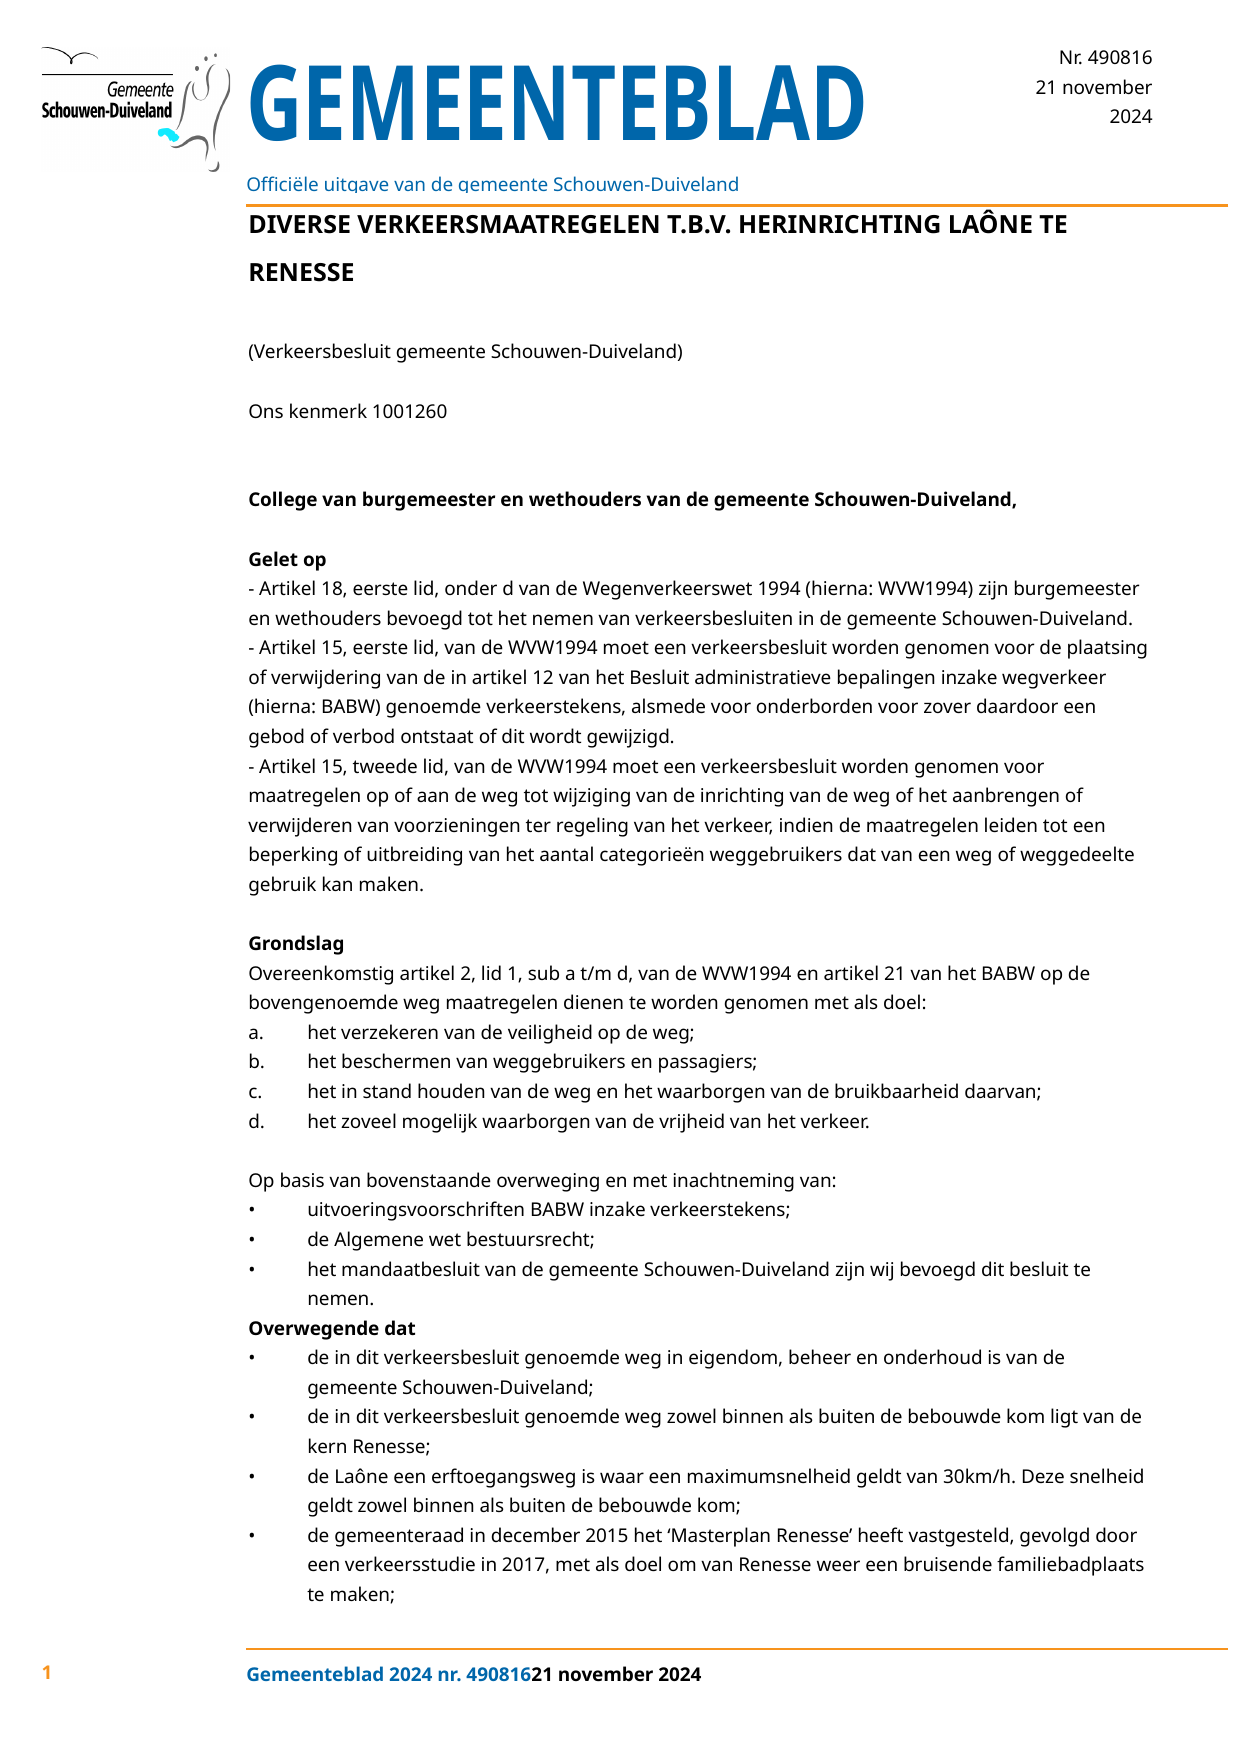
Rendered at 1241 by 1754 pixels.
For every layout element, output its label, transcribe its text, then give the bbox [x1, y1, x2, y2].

picture [41, 47, 231, 172]
text - Artikel 15, eerste lid, van de WVW1994 moet een verkeersbesluit worden genomen voor de plaatsing of verwijdering van de in artikel 12 van het Besluit administratieve bepalingen inzake wegverkeer (hierna: BABW) genoemde verkeerstekens, alsmede voor onderborden voor zover daardoor een gebod of verbod ontstaat of dit wordt gewijzigd. [248, 634, 1152, 749]
list uitvoeringsvoorschriften BABW inzake verkeerstekens; [248, 1197, 1152, 1222]
list de in dit verkeersbesluit genoemde weg in eigendom, beheer en onderhoud is van de gemeente Schouwen-Duiveland; [248, 1344, 1152, 1400]
text Ons kenmerk 1001260 [248, 398, 1152, 423]
text - Artikel 18, eerste lid, onder d van de Wegenverkeerswet 1994 (hierna: WVW1994) zijn burgemeester en wethouders bevoegd tot het nemen van verkeersbesluiten in de gemeente Schouwen-Duiveland. [248, 575, 1152, 631]
text Grondslag [248, 930, 1152, 956]
text DIVERSE VERKEERSMAATREGELEN T.B.V. HERINRICHTING LAÔNE TE RENESSE [248, 207, 1152, 288]
list de gemeenteraad in december 2015 het ‘Masterplan Renesse’ heeft vastgesteld, gevolgd door een verkeersstudie in 2017, met als doel om van Renesse weer een bruisende familiebadplaats te maken; [248, 1522, 1152, 1607]
text Overeenkomstig artikel 2, lid 1, sub a t/m d, van de WVW1994 en artikel 21 van het BABW op de bovengenoemde weg maatregelen dienen te worden genomen met als doel: [248, 960, 1152, 1015]
text Gelet op [248, 546, 1152, 571]
list het zoveel mogelijk waarborgen van de vrijheid van het verkeer. [248, 1108, 1152, 1133]
list de in dit verkeersbesluit genoemde weg zowel binnen als buiten de bebouwde kom ligt van de kern Renesse; [248, 1404, 1152, 1459]
list het beschermen van weggebruikers en passagiers; [248, 1049, 1152, 1074]
list de Laône een erftoegangsweg is waar een maximumsnelheid geldt van 30km/h. Deze snelheid geldt zowel binnen als buiten de bebouwde kom; [248, 1463, 1152, 1518]
list het mandaatbesluit van de gemeente Schouwen-Duiveland zijn wij bevoegd dit besluit te nemen. [248, 1256, 1152, 1311]
list het verzekeren van de veiligheid op de weg; [248, 1019, 1152, 1045]
text - Artikel 15, tweede lid, van de WVW1994 moet een verkeersbesluit worden genomen voor maatregelen op of aan de weg tot wijziging van de inrichting van de weg of het aanbrengen of verwijderen van voorzieningen ter regeling van het verkeer, indien de maatregelen leiden tot een beperking of uitbreiding van het aantal categorieën weggebruikers dat van een weg of weggedeelte gebruik kan maken. [248, 753, 1152, 897]
text Op basis van bovenstaande overweging en met inachtneming van: [248, 1167, 1152, 1193]
list het in stand houden van de weg en het waarborgen van de bruikbaarheid daarvan; [248, 1078, 1152, 1104]
text College van burgemeester en wethouders van de gemeente Schouwen-Duiveland, [248, 487, 1152, 512]
text Overwegende dat [248, 1315, 1152, 1341]
list de Algemene wet bestuursrecht; [248, 1226, 1152, 1252]
text (Verkeersbesluit gemeente Schouwen-Duiveland) [248, 339, 1152, 364]
